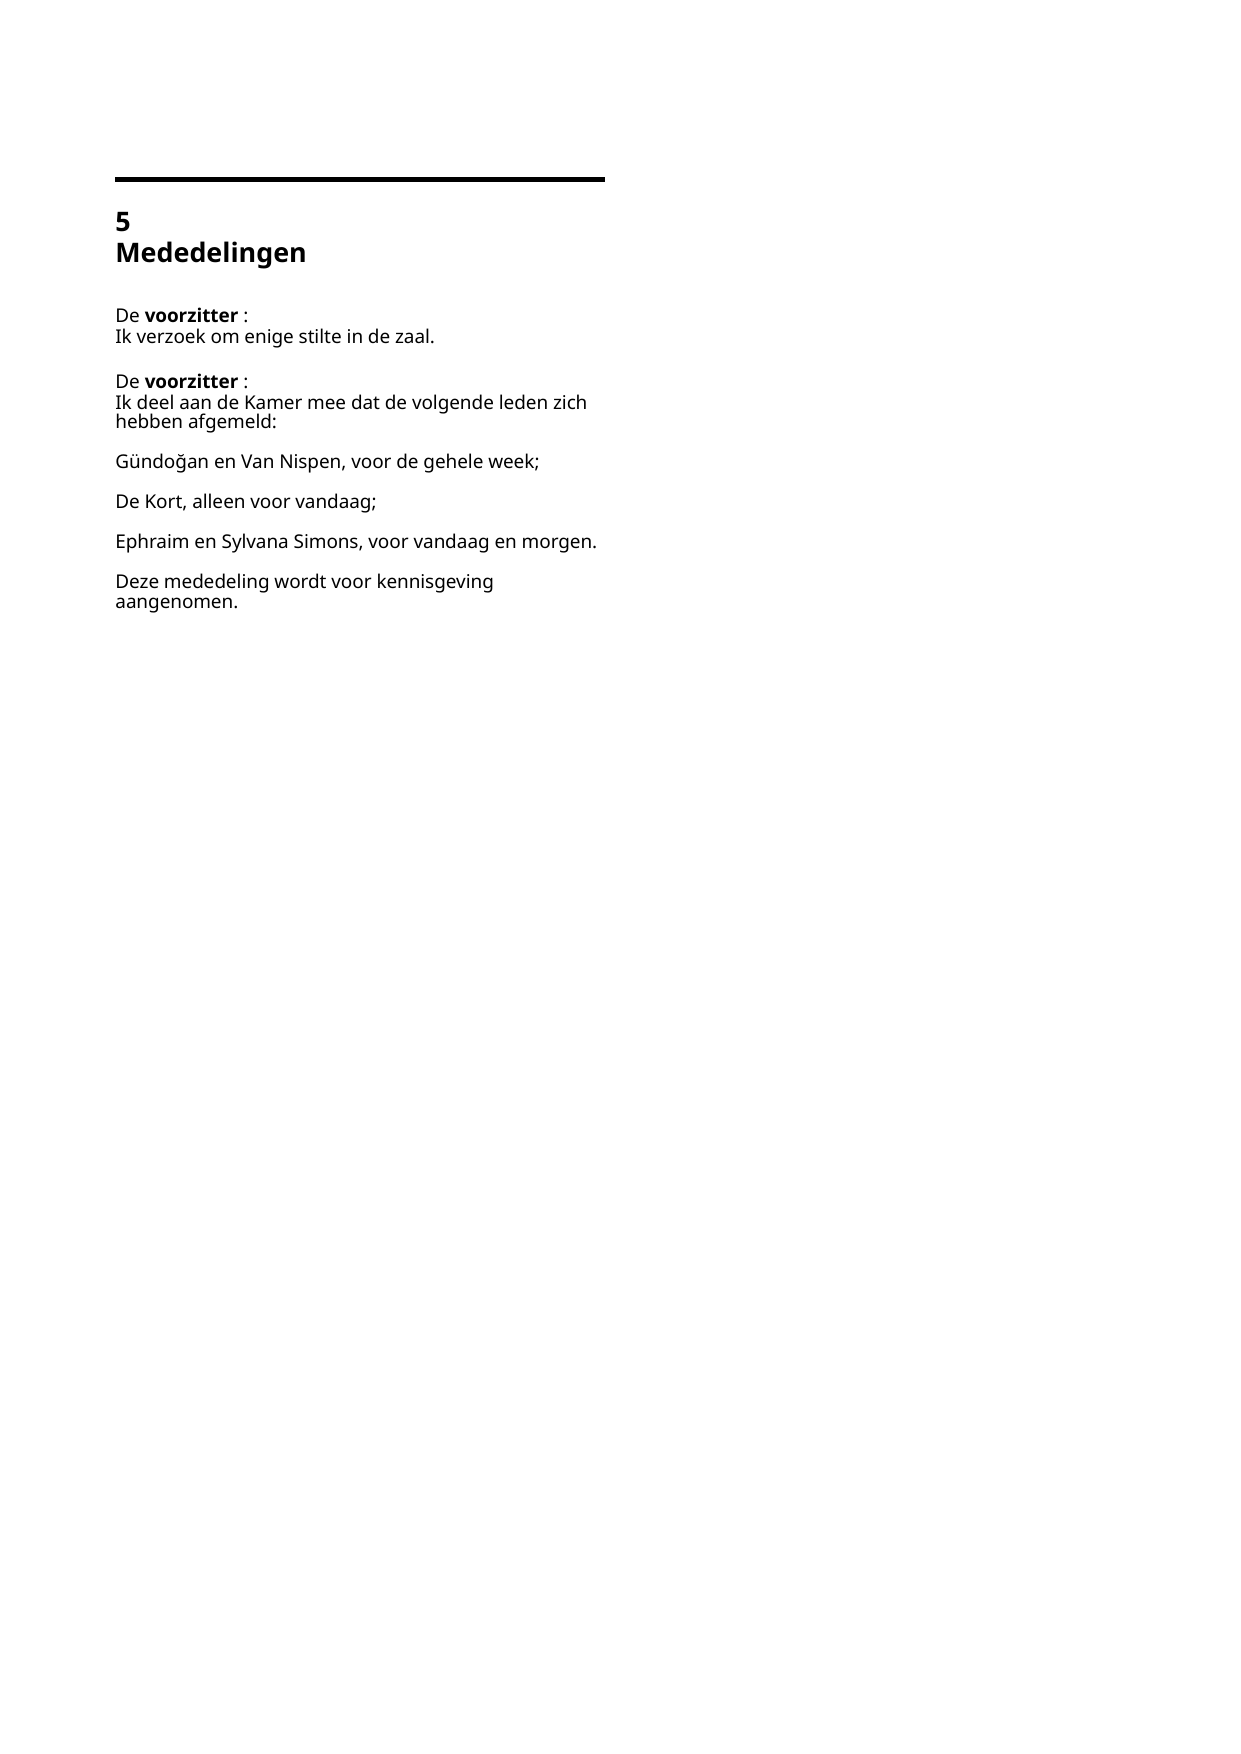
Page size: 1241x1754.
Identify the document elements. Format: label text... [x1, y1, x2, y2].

text Deze mededeling wordt voor kennisgeving aangenomen. [115, 573, 605, 612]
text De voorzitter : [115, 368, 605, 394]
text De Kort, alleen voor vandaag; [115, 493, 605, 513]
text Ik verzoek om enige stilte in de zaal. [115, 328, 605, 347]
text Mededelingen [115, 239, 605, 283]
text 5 [115, 203, 605, 239]
text Gündoğan en Van Nispen, voor de gehele week; [115, 453, 605, 472]
text De voorzitter : [115, 302, 605, 328]
text Ephraim en Sylvana Simons, voor vandaag en morgen. [115, 533, 605, 553]
text Ik deel aan de Kamer mee dat de volgende leden zich hebben afgemeld: [115, 394, 605, 432]
